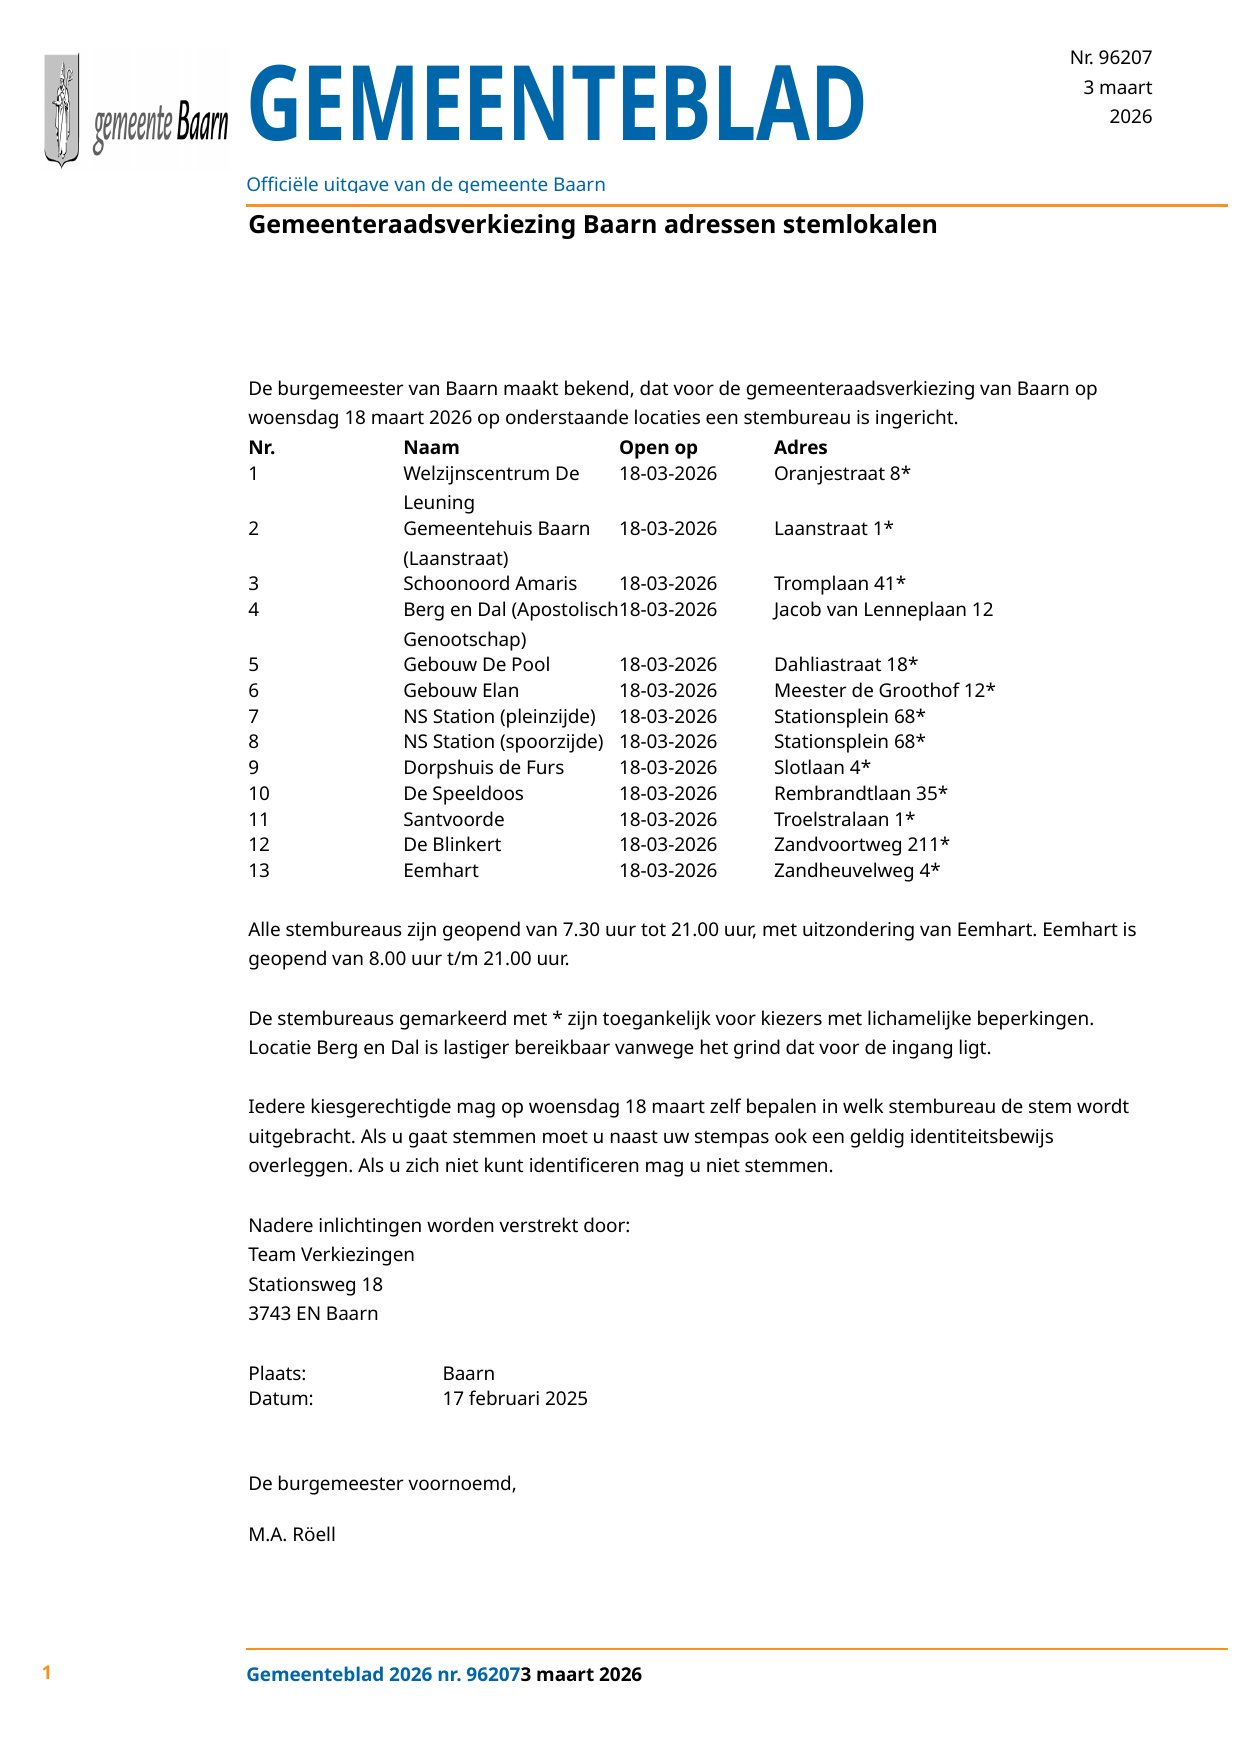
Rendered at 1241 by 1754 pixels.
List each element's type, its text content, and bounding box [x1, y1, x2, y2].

table_cell De Blinkert [403, 832, 619, 857]
table_cell De Speeldoos [403, 780, 619, 806]
table_cell 8 [248, 729, 403, 754]
text 3743 EN Baarn [248, 1301, 1152, 1326]
table_cell Dahliastraat 18* [774, 652, 996, 677]
table_cell 18-03-2026 [619, 703, 774, 729]
table_cell Laanstraat 1* [774, 515, 996, 571]
table_cell 3 [248, 571, 403, 596]
table_header Open op [619, 434, 774, 460]
table_header Nr. [248, 434, 403, 460]
table_cell 4 [248, 596, 403, 652]
table_cell Berg en Dal (Apostolisch Genootschap) [403, 596, 619, 652]
table_cell NS Station (pleinzijde) [403, 703, 619, 729]
text De stembureaus gemarkeerd met * zijn toegankelijk voor kiezers met lichamelijke beperkingen. Locatie Berg en Dal is lastiger bereikbaar vanwege het grind dat voor de ingang ligt. [248, 1005, 1152, 1060]
text De burgemeester voornoemd, [248, 1470, 1152, 1496]
table_cell Slotlaan 4* [774, 755, 996, 780]
table_cell [996, 677, 1152, 703]
table_cell 17 februari 2025 [442, 1386, 1152, 1411]
text Gemeenteraadsverkiezing Baarn adressen stemlokalen [248, 207, 1152, 241]
table_cell 18-03-2026 [619, 515, 774, 571]
table_cell 6 [248, 677, 403, 703]
table_cell [996, 858, 1152, 883]
table_cell Gebouw Elan [403, 677, 619, 703]
table_cell [996, 755, 1152, 780]
table_cell Datum: [248, 1386, 442, 1411]
picture [41, 47, 231, 172]
table_cell 13 [248, 858, 403, 883]
text Stationsweg 18 [248, 1271, 1152, 1297]
table_cell 18-03-2026 [619, 652, 774, 677]
table_cell 18-03-2026 [619, 780, 774, 806]
table_cell [996, 806, 1152, 832]
table_header Plaats: [248, 1360, 442, 1386]
table_cell Gebouw De Pool [403, 652, 619, 677]
table_cell 10 [248, 780, 403, 806]
table_header Naam [403, 434, 619, 460]
text Alle stembureaus zijn geopend van 7.30 uur tot 21.00 uur, met uitzondering van Eemhart. Eemhart is geopend van 8.00 uur t/m 21.00 uur. [248, 916, 1152, 971]
table_cell Meester de Groothof 12* [774, 677, 996, 703]
text M.A. Röell [248, 1521, 1152, 1547]
table_cell [996, 460, 1152, 515]
table_cell [996, 780, 1152, 806]
table_cell Tromplaan 41* [774, 571, 996, 596]
table_header Adres [774, 434, 996, 460]
table_cell 1 [248, 460, 403, 515]
text Iedere kiesgerechtigde mag op woensdag 18 maart zelf bepalen in welk stembureau de stem wordt uitgebracht. Als u gaat stemmen moet u naast uw stempas ook een geldig identiteitsbewijs overleggen. Als u zich niet kunt identificeren mag u niet stemmen. [248, 1093, 1152, 1178]
table_cell [996, 652, 1152, 677]
table_cell [996, 703, 1152, 729]
table_cell 18-03-2026 [619, 806, 774, 832]
table_cell Troelstralaan 1* [774, 806, 996, 832]
table_cell 18-03-2026 [619, 858, 774, 883]
table_cell 18-03-2026 [619, 755, 774, 780]
table_cell Gemeentehuis Baarn (Laanstraat) [403, 515, 619, 571]
table_cell 12 [248, 832, 403, 857]
table_cell 18-03-2026 [619, 832, 774, 857]
table_cell Santvoorde [403, 806, 619, 832]
table_cell [996, 832, 1152, 857]
table_cell 2 [248, 515, 403, 571]
table_cell 18-03-2026 [619, 677, 774, 703]
table_cell Stationsplein 68* [774, 703, 996, 729]
table_cell Dorpshuis de Furs [403, 755, 619, 780]
table_cell Schoonoord Amaris [403, 571, 619, 596]
table_cell Jacob van Lenneplaan 12 [774, 596, 996, 652]
table_cell 11 [248, 806, 403, 832]
table_cell [996, 729, 1152, 754]
table_cell 18-03-2026 [619, 596, 774, 652]
table_cell [996, 571, 1152, 596]
table_cell Zandvoortweg 211* [774, 832, 996, 857]
text Team Verkiezingen [248, 1241, 1152, 1267]
table_cell Stationsplein 68* [774, 729, 996, 754]
table_cell 5 [248, 652, 403, 677]
table_cell Rembrandtlaan 35* [774, 780, 996, 806]
table_cell 18-03-2026 [619, 460, 774, 515]
table_cell NS Station (spoorzijde) [403, 729, 619, 754]
table_cell Welzijnscentrum De Leuning [403, 460, 619, 515]
table_cell Oranjestraat 8* [774, 460, 996, 515]
table_header [996, 434, 1152, 460]
table_cell Eemhart [403, 858, 619, 883]
text Nadere inlichtingen worden verstrekt door: [248, 1212, 1152, 1237]
table_cell [996, 596, 1152, 652]
table_cell 9 [248, 755, 403, 780]
table_cell 18-03-2026 [619, 571, 774, 596]
table_cell 7 [248, 703, 403, 729]
table_cell 18-03-2026 [619, 729, 774, 754]
text De burgemeester van Baarn maakt bekend, dat voor de gemeenteraadsverkiezing van Baarn op woensdag 18 maart 2026 op onderstaande locaties een stembureau is ingericht. [248, 375, 1152, 430]
table_cell Zandheuvelweg 4* [774, 858, 996, 883]
table_header Baarn [442, 1360, 1152, 1386]
table_cell [996, 515, 1152, 571]
